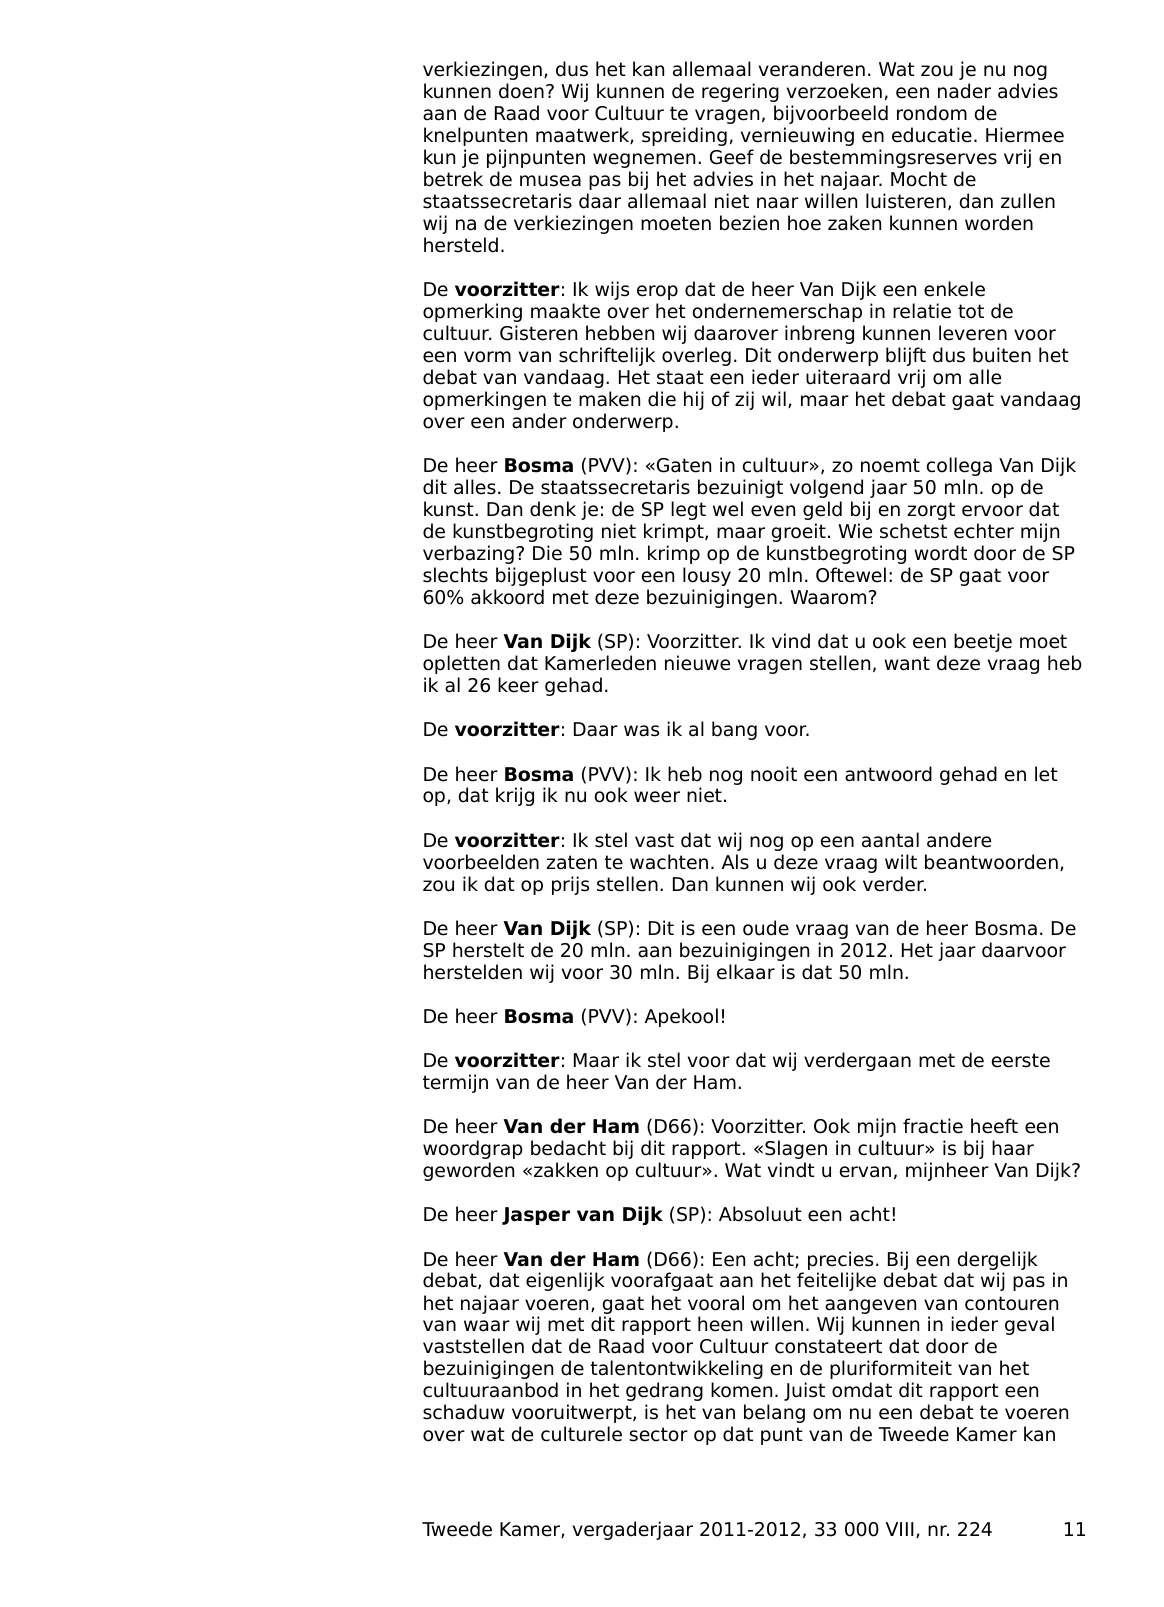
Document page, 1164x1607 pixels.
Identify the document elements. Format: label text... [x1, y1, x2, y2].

text De voorzitter: Ik stel vast dat wij nog op een aantal andere voorbeelden zaten te wachten. Als u deze vraag wilt beantwoorden, zou ik dat op prijs stellen. Dan kunnen wij ook verder. [422, 829, 1087, 896]
text De heer Bosma (PVV): Apekool! [422, 1006, 1087, 1028]
text De heer Jasper van Dijk (SP): Absoluut een acht! [422, 1204, 1087, 1226]
text De voorzitter: Ik wijs erop dat de heer Van Dijk een enkele opmerking maakte over het ondernemerschap in relatie tot de cultuur. Gisteren hebben wij daarover inbreng kunnen leveren voor een vorm van schriftelijk overleg. Dit onderwerp blijft dus buiten het debat van vandaag. Het staat een ieder uiteraard vrij om alle opmerkingen te maken die hij of zij wil, maar het debat gaat vandaag over een ander onderwerp. [422, 279, 1087, 433]
text De heer Bosma (PVV): «Gaten in cultuur», zo noemt collega Van Dijk dit alles. De staatssecretaris bezuinigt volgend jaar 50 mln. op de kunst. Dan denk je: de SP legt wel even geld bij en zorgt ervoor dat de kunstbegroting niet krimpt, maar groeit. Wie schetst echter mijn verbazing? Die 50 mln. krimp op de kunstbegroting wordt door de SP slechts bijgeplust voor een lousy 20 mln. Oftewel: de SP gaat voor 60% akkoord met deze bezuinigingen. Waarom? [422, 455, 1087, 609]
text De heer Van Dijk (SP): Voorzitter. Ik vind dat u ook een beetje moet opletten dat Kamerleden nieuwe vragen stellen, want deze vraag heb ik al 26 keer gehad. [422, 631, 1087, 697]
text De heer Bosma (PVV): Ik heb nog nooit een antwoord gehad en let op, dat krijg ik nu ook weer niet. [422, 763, 1087, 807]
text De voorzitter: Daar was ik al bang voor. [422, 719, 1087, 741]
text De heer Van Dijk (SP): Dit is een oude vraag van de heer Bosma. De SP herstelt de 20 mln. aan bezuinigingen in 2012. Het jaar daarvoor herstelden wij voor 30 mln. Bij elkaar is dat 50 mln. [422, 918, 1087, 984]
text verkiezingen, dus het kan allemaal veranderen. Wat zou je nu nog kunnen doen? Wij kunnen de regering verzoeken, een nader advies aan de Raad voor Cultuur te vragen, bijvoorbeeld rondom de knelpunten maatwerk, spreiding, vernieuwing en educatie. Hiermee kun je pijnpunten wegnemen. Geef de bestemmingsreserves vrij en betrek de musea pas bij het advies in het najaar. Mocht de staatssecretaris daar allemaal niet naar willen luisteren, dan zullen wij na de verkiezingen moeten bezien hoe zaken kunnen worden hersteld. [422, 59, 1087, 257]
text De voorzitter: Maar ik stel voor dat wij verdergaan met de eerste termijn van de heer Van der Ham. [422, 1050, 1087, 1094]
text De heer Van der Ham (D66): Een acht; precies. Bij een dergelijk debat, dat eigenlijk voorafgaat aan het feitelijke debat dat wij pas in het najaar voeren, gaat het vooral om het aangeven van contouren van waar wij met dit rapport heen willen. Wij kunnen in ieder geval vaststellen dat de Raad voor Cultuur constateert dat door de bezuinigingen de talentontwikkeling en de pluriformiteit van het cultuuraanbod in het gedrang komen. Juist omdat dit rapport een schaduw vooruitwerpt, is het van belang om nu een debat te voeren over wat de culturele sector op dat punt van de Tweede Kamer kan [422, 1248, 1087, 1446]
text De heer Van der Ham (D66): Voorzitter. Ook mijn fractie heeft een woordgrap bedacht bij dit rapport. «Slagen in cultuur» is bij haar geworden «zakken op cultuur». Wat vindt u ervan, mijnheer Van Dijk? [422, 1116, 1087, 1182]
